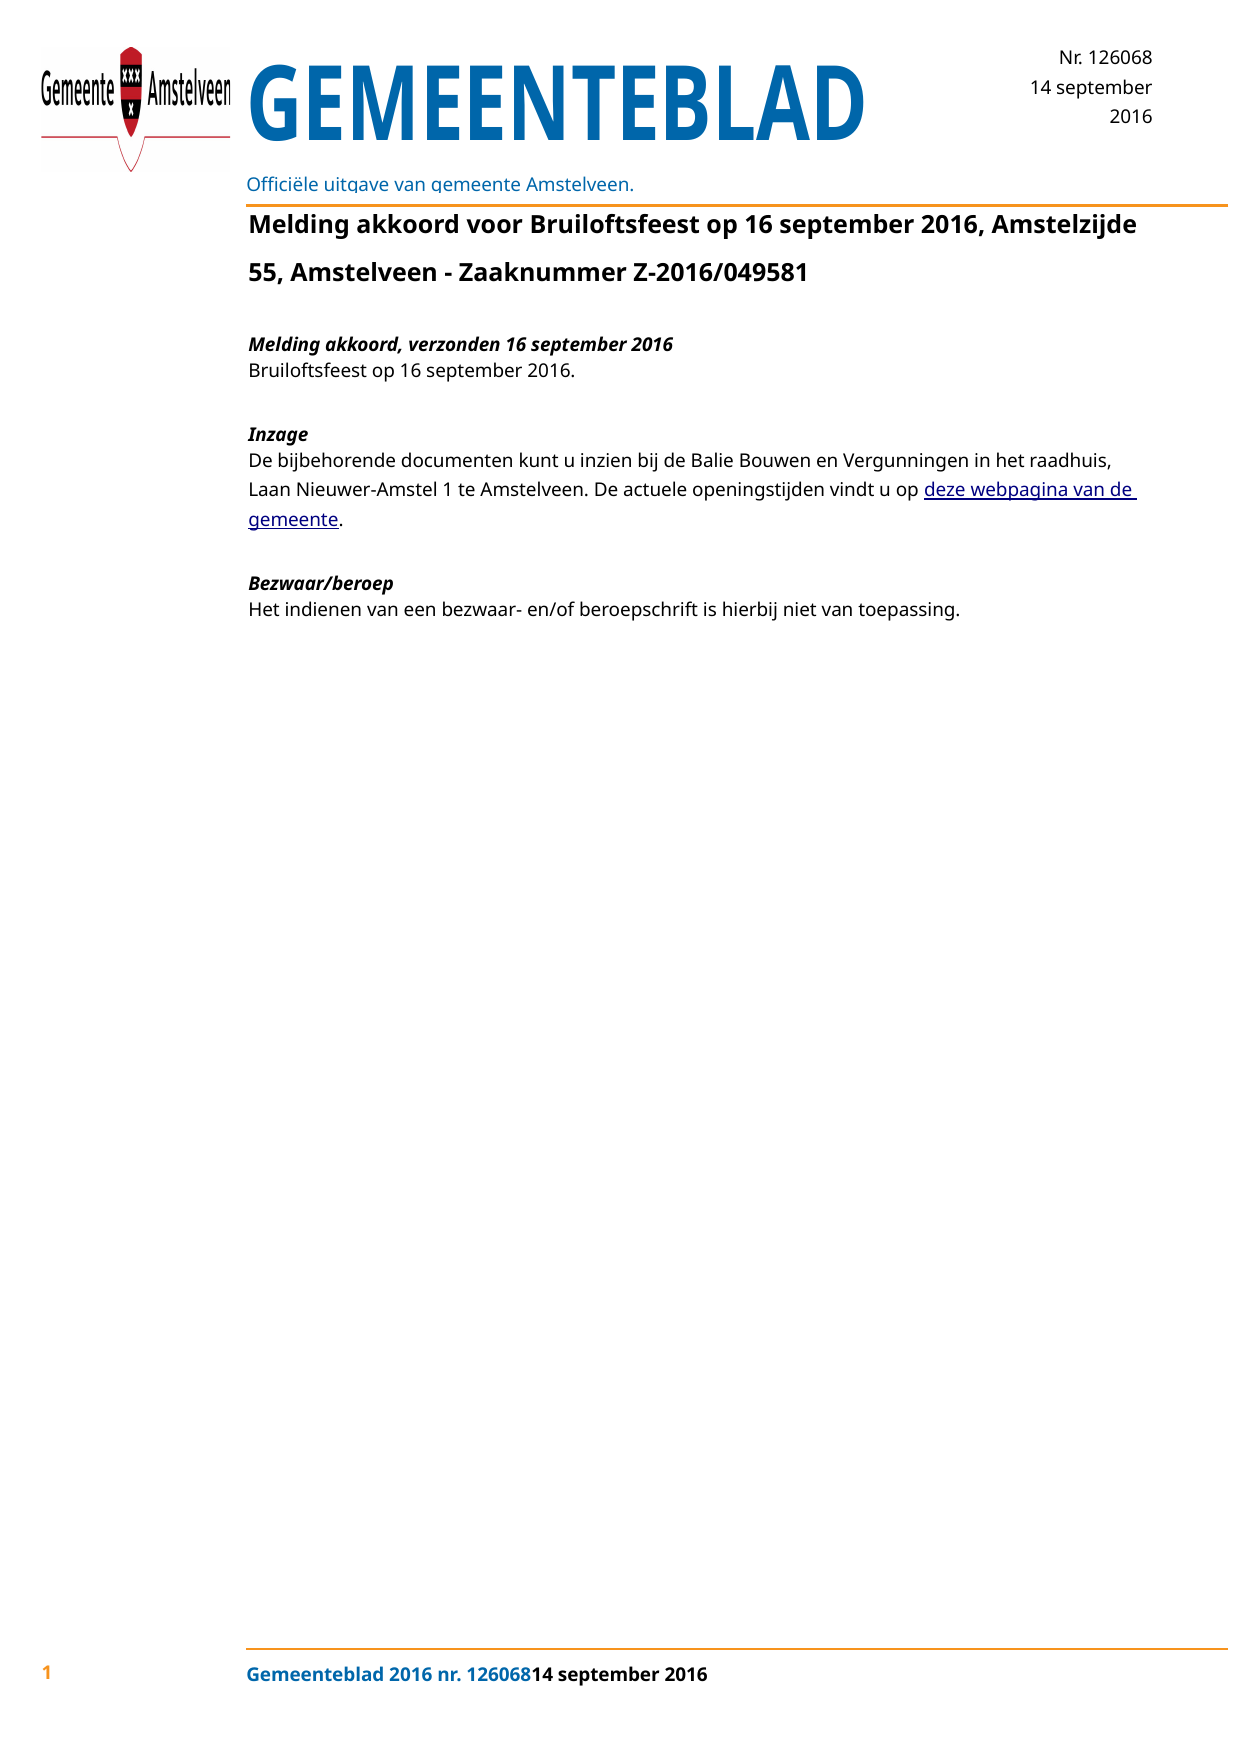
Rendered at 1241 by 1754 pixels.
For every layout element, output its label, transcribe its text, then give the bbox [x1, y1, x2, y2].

picture [41, 47, 231, 172]
text Het indienen van een bezwaar- en/of beroepschrift is hierbij niet van toepassing. [248, 596, 1152, 621]
text De bijbehorende documenten kunt u inzien bij de Balie Bouwen en Vergunningen in het raadhuis, Laan Nieuwer-Amstel 1 te Amstelveen. De actuele openingstijden vindt u op deze webpagina van de gemeente. [248, 447, 1152, 532]
text Melding akkoord voor Bruiloftsfeest op 16 september 2016, Amstelzijde 55, Amstelveen - Zaaknummer Z-2016/049581 [248, 207, 1152, 288]
text Bezwaar/beroep [248, 570, 1152, 596]
text Melding akkoord, verzonden 16 september 2016 [248, 331, 1152, 357]
text Inzage [248, 421, 1152, 447]
text Bruiloftsfeest op 16 september 2016. [248, 357, 1152, 383]
